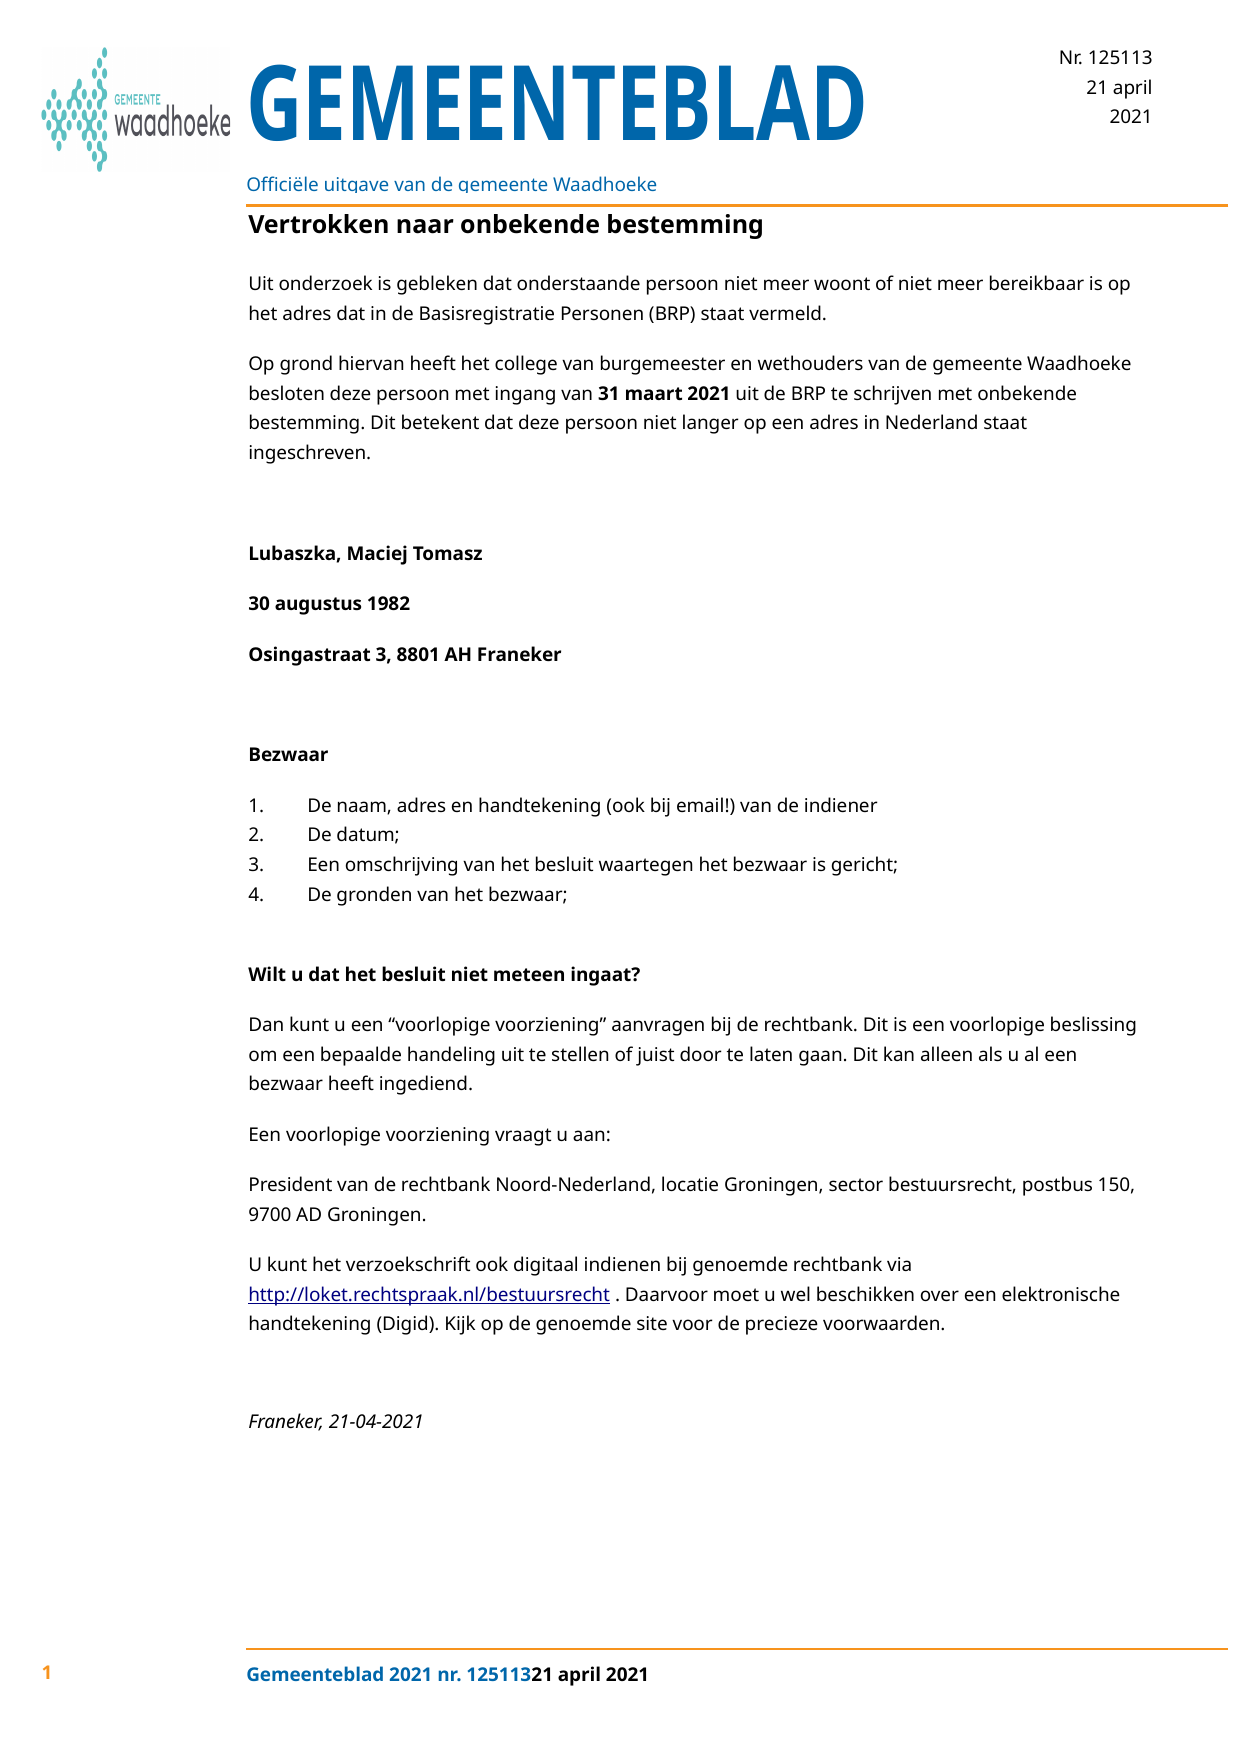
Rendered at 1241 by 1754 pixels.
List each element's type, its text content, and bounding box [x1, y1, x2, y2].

list De datum; [248, 822, 1152, 847]
text Dan kunt u een “voorlopige voorziening” aanvragen bij de rechtbank. Dit is een voorlopige beslissing om een bepaalde handeling uit te stellen of juist door te laten gaan. Dit kan alleen als u al een bezwaar heeft ingediend. [248, 1011, 1152, 1096]
picture [41, 47, 231, 172]
text Uit onderzoek is gebleken dat onderstaande persoon niet meer woont of niet meer bereikbaar is op het adres dat in de Basisregistratie Personen (BRP) staat vermeld. [248, 270, 1152, 326]
text U kunt het verzoekschrift ook digitaal indienen bij genoemde rechtbank via http://loket.rechtspraak.nl/bestuursrecht . Daarvoor moet u wel beschikken over een elektronische handtekening (Digid). Kijk op de genoemde site voor de precieze voorwaarden. [248, 1251, 1152, 1336]
text President van de rechtbank Noord-Nederland, locatie Groningen, sector bestuursrecht, postbus 150, 9700 AD Groningen. [248, 1171, 1152, 1226]
text Wilt u dat het besluit niet meteen ingaat? [248, 961, 1152, 986]
text Vertrokken naar onbekende bestemming [248, 207, 1152, 241]
list De gronden van het bezwaar; [248, 881, 1152, 906]
text Bezwaar [248, 742, 1152, 767]
text Lubaszka, Maciej Tomasz [248, 540, 1152, 566]
text 30 augustus 1982 [248, 590, 1152, 616]
text Osingastraat 3, 8801 AH Franeker [248, 641, 1152, 666]
text Een voorlopige voorziening vraagt u aan: [248, 1121, 1152, 1146]
text Franeker, 21-04-2021 [248, 1408, 1152, 1434]
text Op grond hiervan heeft het college van burgemeester en wethouders van de gemeente Waadhoeke besloten deze persoon met ingang van 31 maart 2021 uit de BRP te schrijven met onbekende bestemming. Dit betekent dat deze persoon niet langer op een adres in Nederland staat ingeschreven. [248, 350, 1152, 465]
list Een omschrijving van het besluit waartegen het bezwaar is gericht; [248, 851, 1152, 877]
list De naam, adres en handtekening (ook bij email!) van de indiener [248, 792, 1152, 818]
